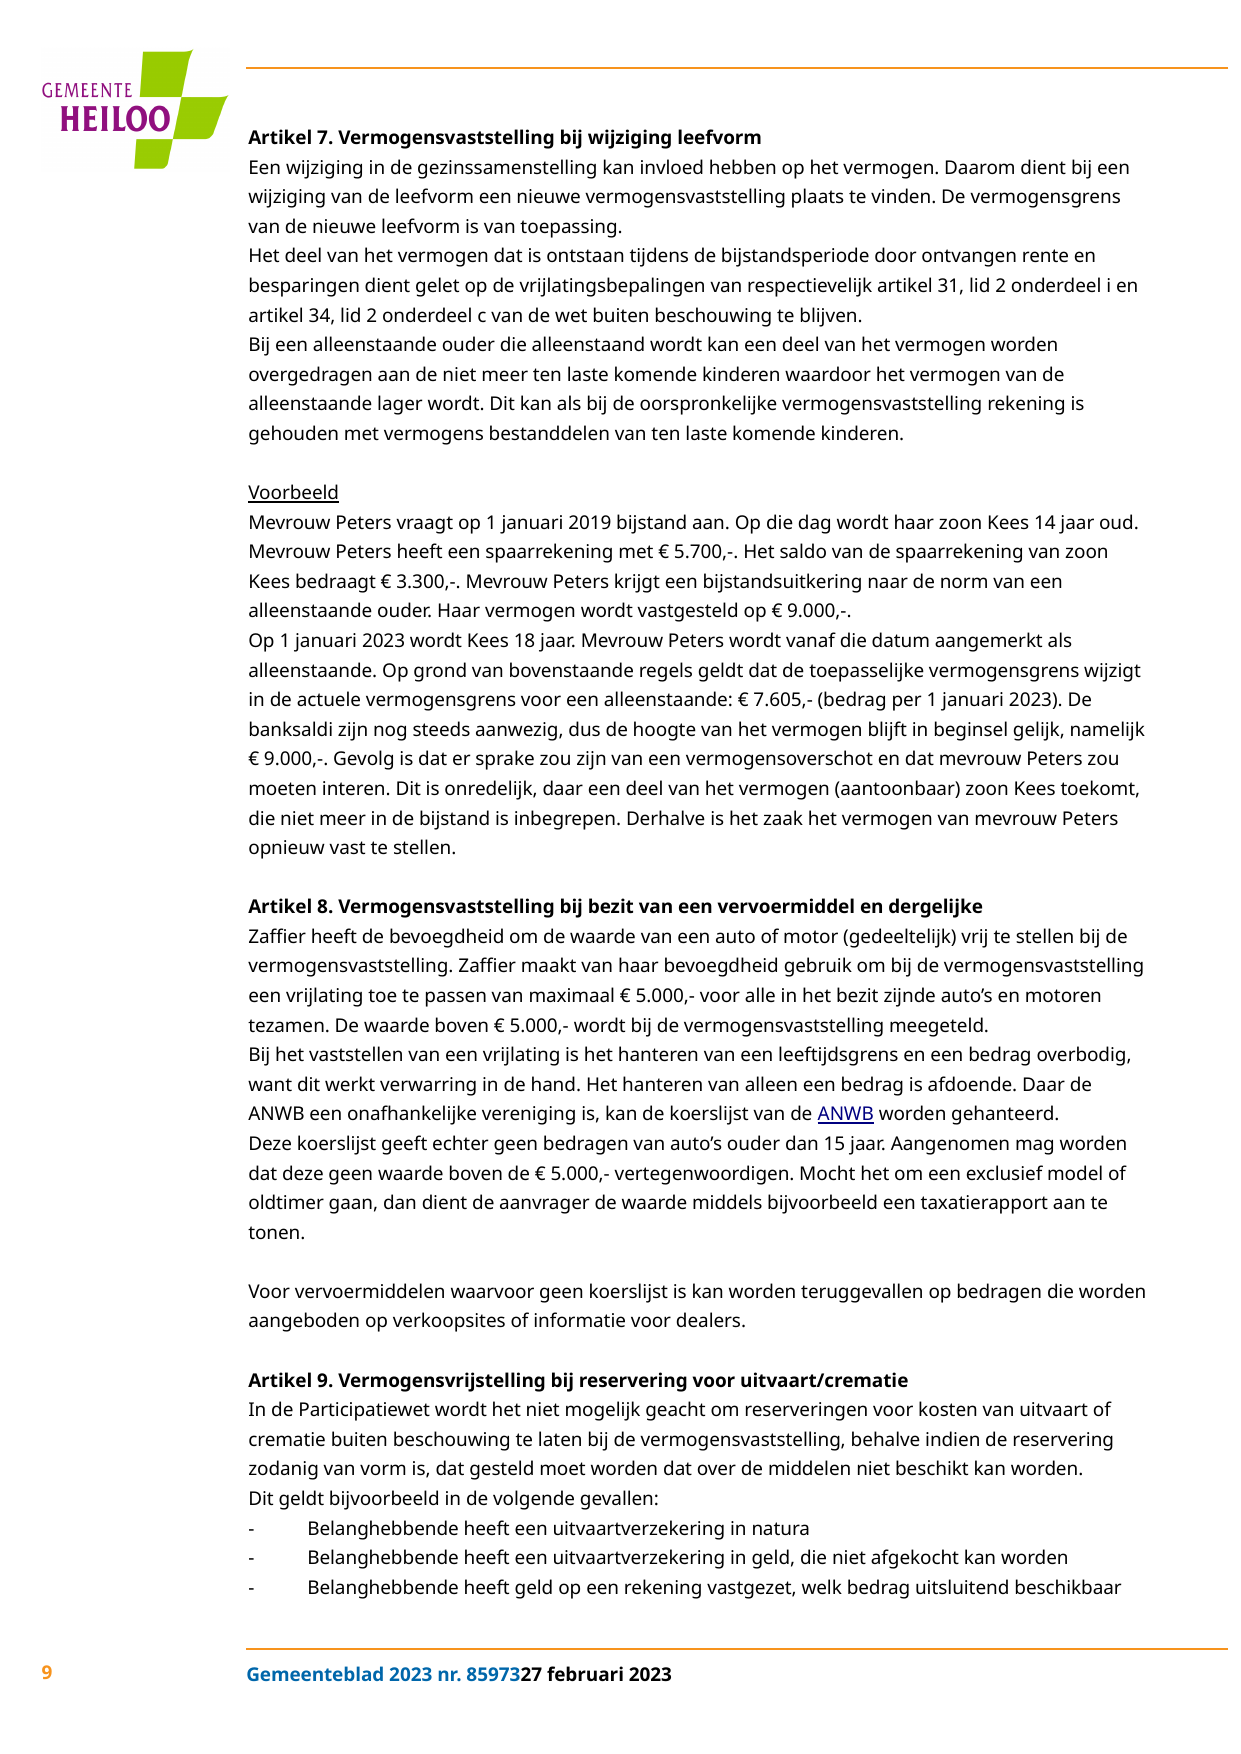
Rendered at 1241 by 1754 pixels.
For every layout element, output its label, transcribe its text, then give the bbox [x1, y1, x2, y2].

text Mevrouw Peters vraagt op 1 januari 2019 bijstand aan. Op die dag wordt haar zoon Kees 14 jaar oud. Mevrouw Peters heeft een spaarrekening met € 5.700,-. Het saldo van de spaarrekening van zoon Kees bedraagt € 3.300,-. Mevrouw Peters krijgt een bijstandsuitkering naar de norm van een alleenstaande ouder. Haar vermogen wordt vastgesteld op € 9.000,-. [248, 509, 1152, 623]
text Artikel 8. Vermogensvaststelling bij bezit van een vervoermiddel en dergelijke [248, 893, 1152, 919]
list Belanghebbende heeft geld op een rekening vastgezet, welk bedrag uitsluitend beschikbaar [248, 1574, 1152, 1600]
list Belanghebbende heeft een uitvaartverzekering in natura [248, 1515, 1152, 1541]
text Het deel van het vermogen dat is ontstaan tijdens de bijstandsperiode door ontvangen rente en besparingen dient gelet op de vrijlatingsbepalingen van respectievelijk artikel 31, lid 2 onderdeel i en artikel 34, lid 2 onderdeel c van de wet buiten beschouwing te blijven. [248, 243, 1152, 328]
text Voor vervoermiddelen waarvoor geen koerslijst is kan worden teruggevallen op bedragen die worden aangeboden op verkoopsites of informatie voor dealers. [248, 1278, 1152, 1333]
text Een wijziging in de gezinssamenstelling kan invloed hebben op het vermogen. Daarom dient bij een wijziging van de leefvorm een nieuwe vermogensvaststelling plaats te vinden. De vermogensgrens van de nieuwe leefvorm is van toepassing. [248, 154, 1152, 239]
list Belanghebbende heeft een uitvaartverzekering in geld, die niet afgekocht kan worden [248, 1544, 1152, 1570]
text Zaffier heeft de bevoegdheid om de waarde van een auto of motor (gedeeltelijk) vrij te stellen bij de vermogensvaststelling. Zaffier maakt van haar bevoegdheid gebruik om bij de vermogensvaststelling een vrijlating toe te passen van maximaal € 5.000,- voor alle in het bezit zijnde auto’s en motoren tezamen. De waarde boven € 5.000,- wordt bij de vermogensvaststelling meegeteld. [248, 923, 1152, 1038]
text Bij het vaststellen van een vrijlating is het hanteren van een leeftijdsgrens en een bedrag overbodig, want dit werkt verwarring in de hand. Het hanteren van alleen een bedrag is afdoende. Daar de ANWB een onafhankelijke vereniging is, kan de koerslijst van de ANWB worden gehanteerd. [248, 1041, 1152, 1126]
text In de Participatiewet wordt het niet mogelijk geacht om reserveringen voor kosten van uitvaart of crematie buiten beschouwing te laten bij de vermogensvaststelling, behalve indien de reservering zodanig van vorm is, dat gesteld moet worden dat over de middelen niet beschikt kan worden. [248, 1396, 1152, 1481]
text Bij een alleenstaande ouder die alleenstaand wordt kan een deel van het vermogen worden overgedragen aan de niet meer ten laste komende kinderen waardoor het vermogen van de alleenstaande lager wordt. Dit kan als bij de oorspronkelijke vermogensvaststelling rekening is gehouden met vermogens bestanddelen van ten laste komende kinderen. [248, 331, 1152, 446]
text Dit geldt bijvoorbeeld in de volgende gevallen: [248, 1485, 1152, 1511]
text Voorbeeld [248, 479, 1152, 505]
text Artikel 7. Vermogensvaststelling bij wijziging leefvorm [248, 124, 1152, 150]
text Op 1 januari 2023 wordt Kees 18 jaar. Mevrouw Peters wordt vanaf die datum aangemerkt als alleenstaande. Op grond van bovenstaande regels geldt dat de toepasselijke vermogensgrens wijzigt in de actuele vermogensgrens voor een alleenstaande: € 7.605,- (bedrag per 1 januari 2023). De banksaldi zijn nog steeds aanwezig, dus de hoogte van het vermogen blijft in beginsel gelijk, namelijk € 9.000,-. Gevolg is dat er sprake zou zijn van een vermogensoverschot en dat mevrouw Peters zou moeten interen. Dit is onredelijk, daar een deel van het vermogen (aantoonbaar) zoon Kees toekomt, die niet meer in de bijstand is inbegrepen. Derhalve is het zaak het vermogen van mevrouw Peters opnieuw vast te stellen. [248, 627, 1152, 860]
text Deze koerslijst geeft echter geen bedragen van auto’s ouder dan 15 jaar. Aangenomen mag worden dat deze geen waarde boven de € 5.000,- vertegenwoordigen. Mocht het om een exclusief model of oldtimer gaan, dan dient de aanvrager de waarde middels bijvoorbeeld een taxatierapport aan te tonen. [248, 1130, 1152, 1245]
text Artikel 9. Vermogensvrijstelling bij reservering voor uitvaart/crematie [248, 1367, 1152, 1393]
picture [41, 47, 231, 172]
